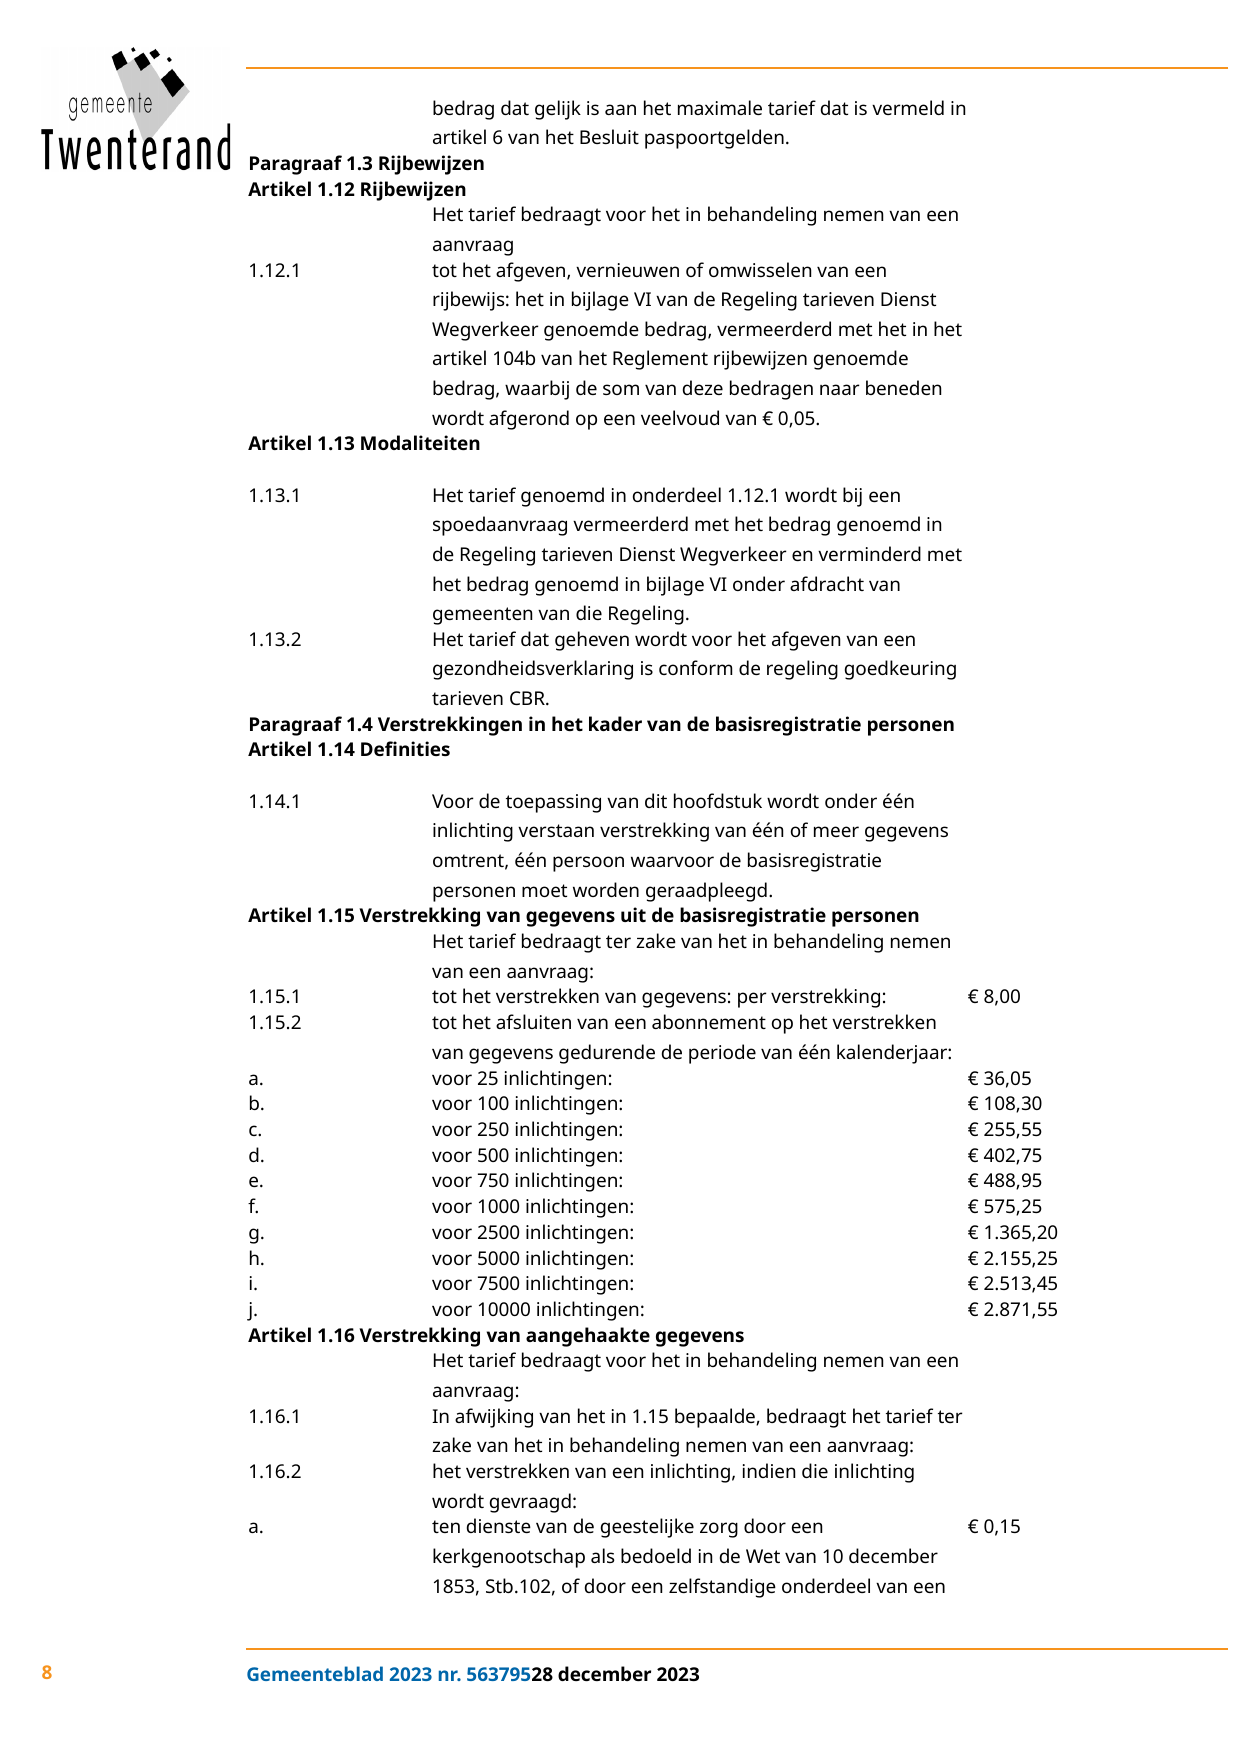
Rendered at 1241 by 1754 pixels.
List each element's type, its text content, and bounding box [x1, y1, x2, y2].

table_cell voor 5000 inlichtingen: [432, 1245, 968, 1271]
table_cell 1.16.2 [248, 1458, 432, 1514]
table_cell tot het verstrekken van gegevens: per verstrekking: [432, 984, 968, 1009]
table_cell [248, 928, 432, 984]
table_cell [968, 482, 1152, 626]
table_cell j. [248, 1296, 432, 1322]
table_cell Het tarief genoemd in onderdeel 1.12.1 wordt bij een spoedaanvraag vermeerderd met het bedrag genoemd in de Regeling tarieven Dienst Wegverkeer en verminderd met het bedrag genoemd in bijlage VI onder afdracht van gemeenten van die Regeling. [432, 482, 968, 626]
table_cell [968, 928, 1152, 984]
table_cell [968, 1458, 1152, 1514]
table_cell € 402,75 [968, 1142, 1152, 1168]
table_cell € 255,55 [968, 1116, 1152, 1142]
table_cell € 8,00 [968, 984, 1152, 1009]
table_cell Voor de toepassing van dit hoofdstuk wordt onder één inlichting verstaan verstrekking van één of meer gegevens omtrent, één persoon waarvoor de basisregistratie personen moet worden geraadpleegd. [432, 788, 968, 903]
table_cell € 0,15 [968, 1514, 1152, 1598]
table_cell [248, 1348, 432, 1403]
table_cell Het tarief dat geheven wordt voor het afgeven van een gezondheidsverklaring is conform de regeling goedkeuring tarieven CBR. [432, 626, 968, 711]
table_cell [432, 456, 968, 482]
table_cell het verstrekken van een inlichting, indien die inlichting wordt gevraagd: [432, 1458, 968, 1514]
table_cell 1.15.1 [248, 984, 432, 1009]
table_cell tot het afgeven, vernieuwen of omwisselen van een rijbewijs: het in bijlage VI van de Regeling tarieven Dienst Wegverkeer genoemde bedrag, vermeerderd met het in het artikel 104b van het Reglement rijbewijzen genoemde bedrag, waarbij de som van deze bedragen naar beneden wordt afgerond op een veelvoud van € 0,05. [432, 257, 968, 431]
table_cell Artikel 1.14 Definities [248, 737, 1152, 762]
table_cell voor 1000 inlichtingen: [432, 1193, 968, 1219]
table_cell Paragraaf 1.3 Rijbewijzen [248, 150, 1152, 176]
table_cell b. [248, 1090, 432, 1116]
table_cell voor 7500 inlichtingen: [432, 1271, 968, 1296]
table_cell d. [248, 1142, 432, 1168]
table_cell [968, 788, 1152, 903]
table_cell [968, 1009, 1152, 1065]
table_cell [968, 763, 1152, 788]
table_cell In afwijking van het in 1.15 bepaalde, bedraagt het tarief ter zake van het in behandeling nemen van een aanvraag: [432, 1403, 968, 1458]
table_cell Het tarief bedraagt ter zake van het in behandeling nemen van een aanvraag: [432, 928, 968, 984]
table_cell 1.14.1 [248, 788, 432, 903]
table_cell a. [248, 1514, 432, 1598]
table_cell € 108,30 [968, 1090, 1152, 1116]
table_cell f. [248, 1193, 432, 1219]
table_cell voor 10000 inlichtingen: [432, 1296, 968, 1322]
table_cell 1.15.2 [248, 1009, 432, 1065]
table_cell [968, 202, 1152, 257]
table_cell € 36,05 [968, 1065, 1152, 1090]
table_cell € 2.155,25 [968, 1245, 1152, 1271]
table_cell i. [248, 1271, 432, 1296]
picture [41, 47, 231, 172]
table_cell [968, 626, 1152, 711]
table_cell [248, 456, 432, 482]
table_cell € 488,95 [968, 1168, 1152, 1193]
table_cell g. [248, 1219, 432, 1245]
table_cell 1.12.1 [248, 257, 432, 431]
table_cell [248, 763, 432, 788]
table_cell 1.16.1 [248, 1403, 432, 1458]
table_cell 1.13.1 [248, 482, 432, 626]
table_cell [968, 1403, 1152, 1458]
table_cell c. [248, 1116, 432, 1142]
table_cell € 1.365,20 [968, 1219, 1152, 1245]
table_cell [968, 1348, 1152, 1403]
table_cell voor 25 inlichtingen: [432, 1065, 968, 1090]
table_cell Artikel 1.16 Verstrekking van aangehaakte gegevens [248, 1322, 1152, 1348]
table_cell voor 2500 inlichtingen: [432, 1219, 968, 1245]
table_cell [968, 257, 1152, 431]
table_cell e. [248, 1168, 432, 1193]
table_cell [968, 456, 1152, 482]
table_cell voor 750 inlichtingen: [432, 1168, 968, 1193]
table_cell ten dienste van de geestelijke zorg door een kerkgenootschap als bedoeld in de Wet van 10 december 1853, Stb.102, of door een zelfstandige onderdeel van een [432, 1514, 968, 1598]
table_cell voor 500 inlichtingen: [432, 1142, 968, 1168]
table_cell h. [248, 1245, 432, 1271]
table_cell € 2.871,55 [968, 1296, 1152, 1322]
table_cell voor 100 inlichtingen: [432, 1090, 968, 1116]
table_cell Artikel 1.15 Verstrekking van gegevens uit de basisregistratie personen [248, 903, 1152, 928]
table_cell [432, 763, 968, 788]
table_cell Het tarief bedraagt voor het in behandeling nemen van een aanvraag: [432, 1348, 968, 1403]
table_cell Artikel 1.12 Rijbewijzen [248, 176, 1152, 202]
table_cell Paragraaf 1.4 Verstrekkingen in het kader van de basisregistratie personen [248, 711, 1152, 737]
table_cell € 575,25 [968, 1193, 1152, 1219]
table_cell Artikel 1.13 Modaliteiten [248, 431, 1152, 456]
table_cell bedrag dat gelijk is aan het maximale tarief dat is vermeld in artikel 6 van het Besluit paspoortgelden. [432, 95, 968, 150]
table_cell voor 250 inlichtingen: [432, 1116, 968, 1142]
table_cell 1.13.2 [248, 626, 432, 711]
table_cell Het tarief bedraagt voor het in behandeling nemen van een aanvraag [432, 202, 968, 257]
table_cell € 2.513,45 [968, 1271, 1152, 1296]
table_cell [248, 95, 432, 150]
table_cell tot het afsluiten van een abonnement op het verstrekken van gegevens gedurende de periode van één kalenderjaar: [432, 1009, 968, 1065]
table_cell a. [248, 1065, 432, 1090]
table_cell [968, 95, 1152, 150]
table_cell [248, 202, 432, 257]
